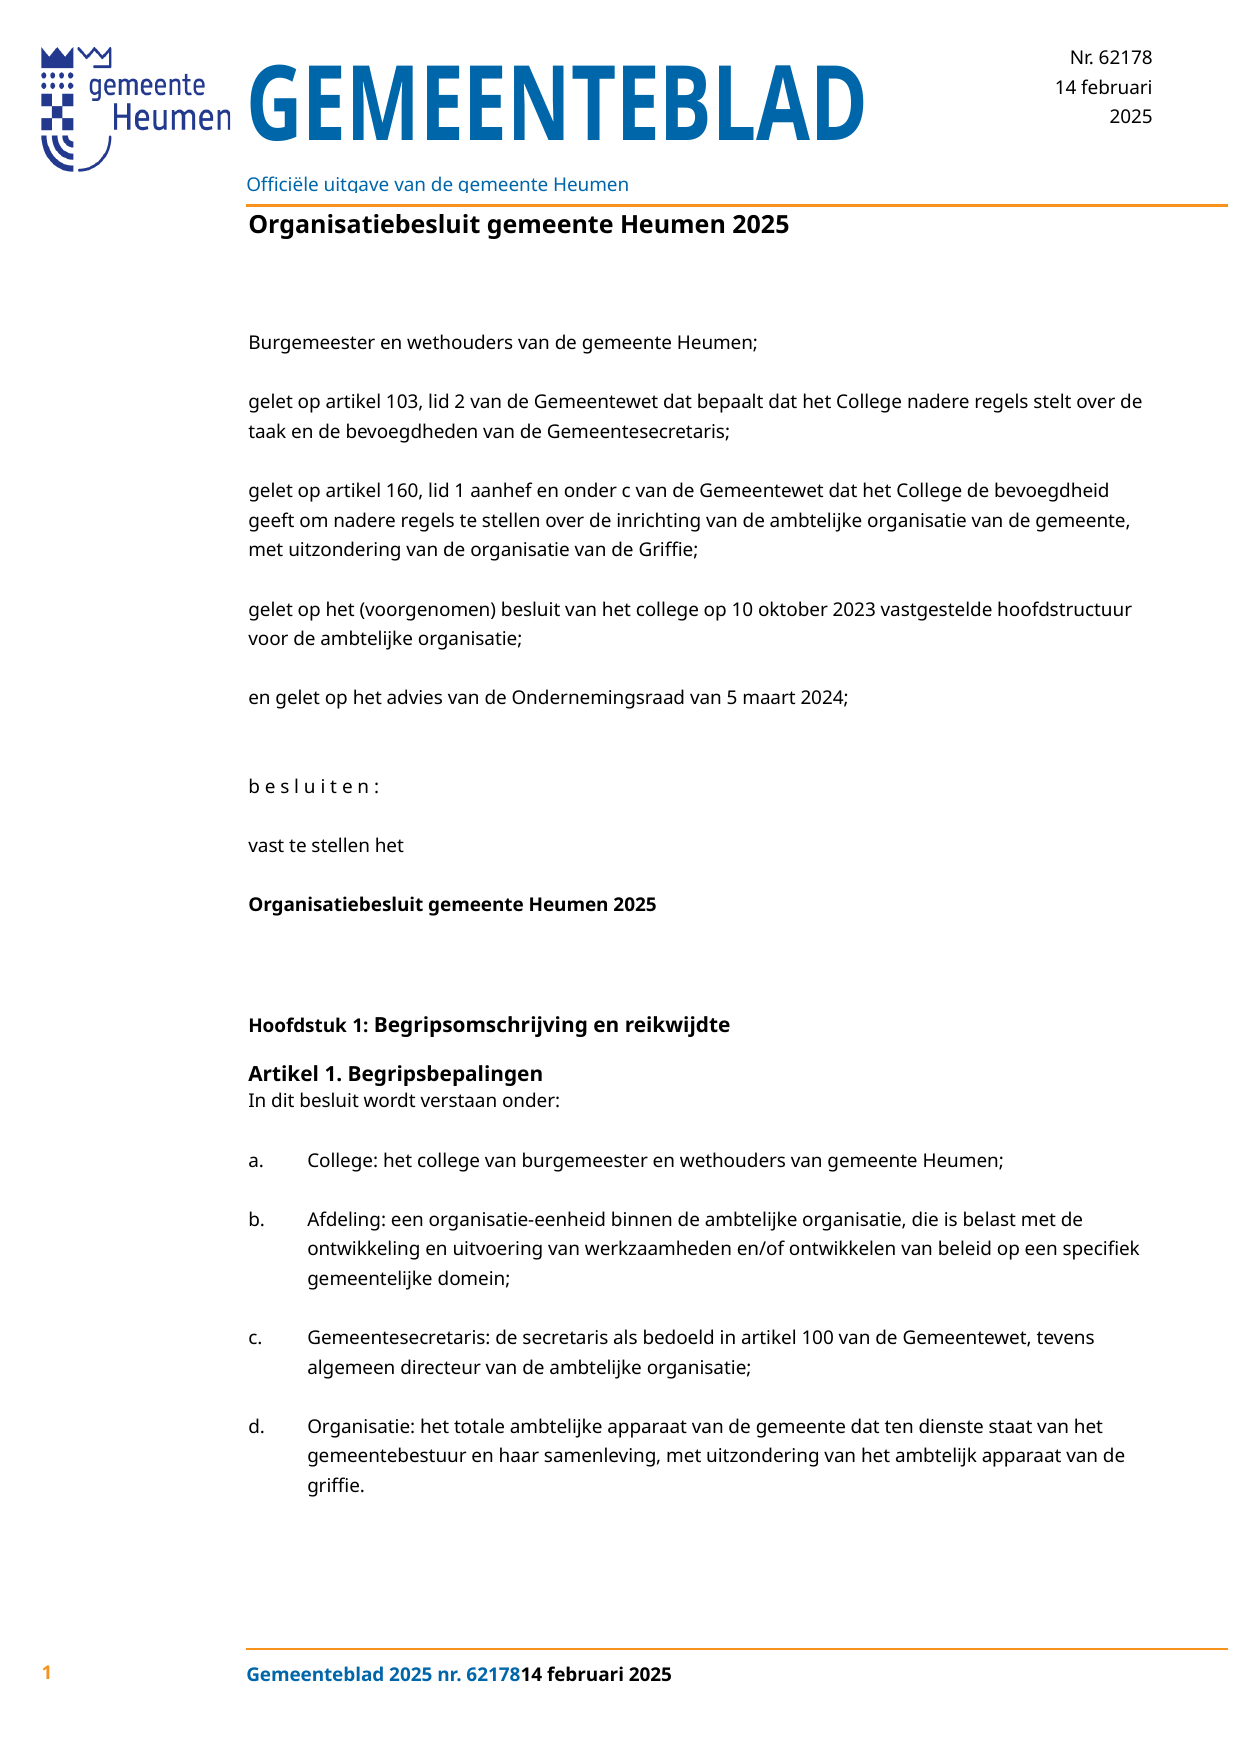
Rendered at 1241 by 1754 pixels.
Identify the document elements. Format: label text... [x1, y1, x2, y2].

text Organisatiebesluit gemeente Heumen 2025 [248, 892, 1152, 917]
list Gemeentesecretaris: de secretaris als bedoeld in artikel 100 van de Gemeentewet, tevens algemeen directeur van de ambtelijke organisatie; [248, 1324, 1152, 1379]
list Afdeling: een organisatie-eenheid binnen de ambtelijke organisatie, die is belast met de ontwikkeling en uitvoering van werkzaamheden en/of ontwikkelen van beleid op een specifiek gemeentelijke domein; [248, 1206, 1152, 1291]
text Organisatiebesluit gemeente Heumen 2025 [248, 207, 1152, 241]
text vast te stellen het [248, 832, 1152, 858]
text Hoofdstuk 1: Begripsomschrijving en reikwijdte [248, 1010, 1152, 1038]
text In dit besluit wordt verstaan onder: [248, 1088, 1152, 1113]
list College: het college van burgemeester en wethouders van gemeente Heumen; [248, 1147, 1152, 1172]
text Burgemeester en wethouders van de gemeente Heumen; [248, 329, 1152, 355]
text gelet op artikel 160, lid 1 aanhef en onder c van de Gemeentewet dat het College de bevoegdheid geeft om nadere regels te stellen over de inrichting van de ambtelijke organisatie van de gemeente, met uitzondering van de organisatie van de Griffie; [248, 477, 1152, 562]
text gelet op artikel 103, lid 2 van de Gemeentewet dat bepaalt dat het College nadere regels stelt over de taak en de bevoegdheden van de Gemeentesecretaris; [248, 389, 1152, 444]
list Organisatie: het totale ambtelijke apparaat van de gemeente dat ten dienste staat van het gemeentebestuur en haar samenleving, met uitzondering van het ambtelijk apparaat van de griffie. [248, 1413, 1152, 1498]
text Artikel 1. Begripsbepalingen [248, 1059, 1152, 1088]
text b e s l u i t e n : [248, 773, 1152, 799]
picture [41, 47, 231, 172]
text gelet op het (voorgenomen) besluit van het college op 10 oktober 2023 vastgestelde hoofdstructuur voor de ambtelijke organisatie; [248, 596, 1152, 651]
text en gelet op het advies van de Ondernemingsraad van 5 maart 2024; [248, 684, 1152, 710]
